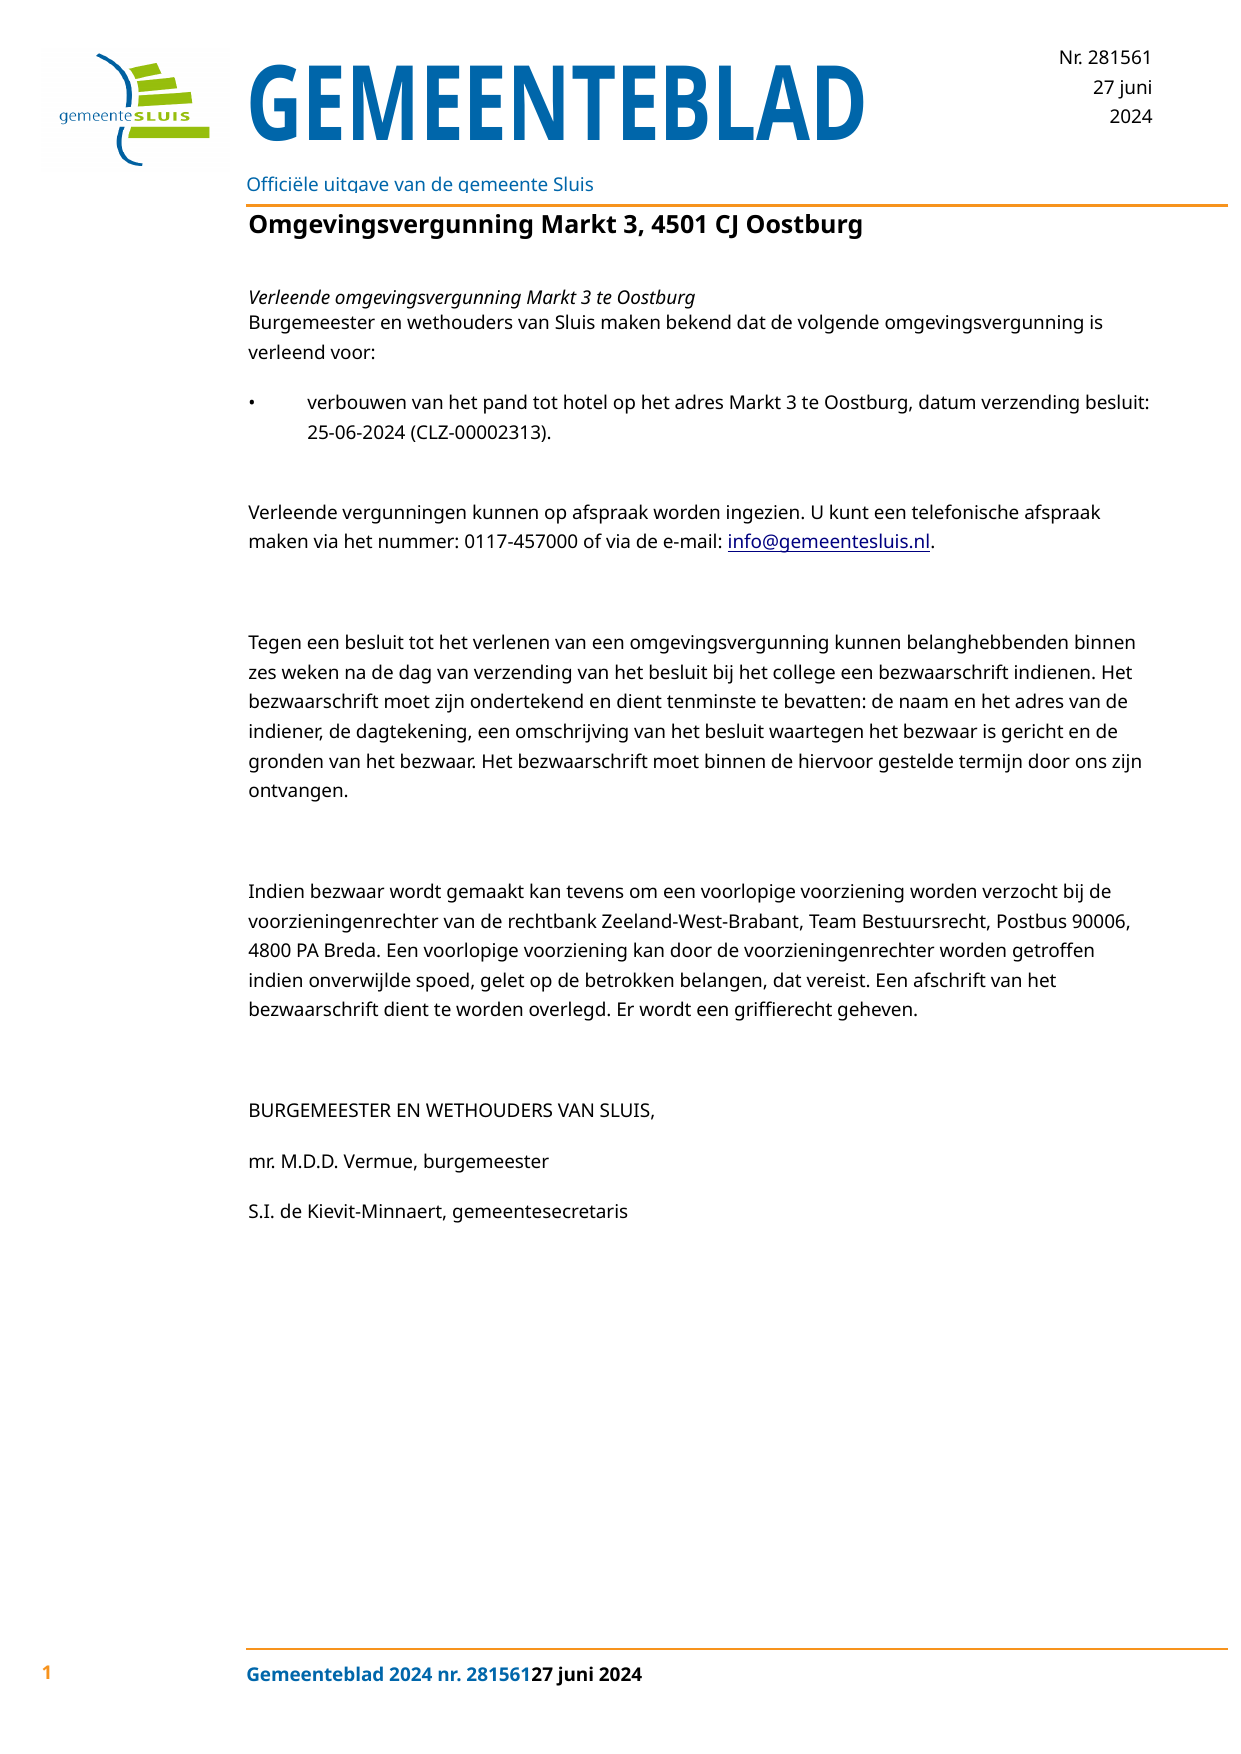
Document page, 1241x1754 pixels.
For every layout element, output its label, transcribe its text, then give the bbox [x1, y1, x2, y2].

text Burgemeester en wethouders van Sluis maken bekend dat de volgende omgevingsvergunning is verleend voor: [248, 309, 1152, 365]
text Verleende vergunningen kunnen op afspraak worden ingezien. U kunt een telefonische afspraak maken via het nummer: 0117-457000 of via de e-mail: info@gemeentesluis.nl. [248, 499, 1152, 554]
picture [41, 47, 231, 172]
list verbouwen van het pand tot hotel op het adres Markt 3 te Oostburg, datum verzending besluit: 25-06-2024 (CLZ-00002313). [248, 389, 1152, 445]
text Verleende omgevingsvergunning Markt 3 te Oostburg [248, 284, 1152, 309]
text S.I. de Kievit-Minnaert, gemeentesecretaris [248, 1198, 1152, 1224]
text BURGEMEESTER EN WETHOUDERS VAN SLUIS, [248, 1097, 1152, 1123]
text mr. M.D.D. Vermue, burgemeester [248, 1148, 1152, 1174]
text Indien bezwaar wordt gemaakt kan tevens om een voorlopige voorziening worden verzocht bij de voorzieningenrechter van de rechtbank Zeeland-West-Brabant, Team Bestuursrecht, Postbus 90006, 4800 PA Breda. Een voorlopige voorziening kan door de voorzieningenrechter worden getroffen indien onverwijlde spoed, gelet op de betrokken belangen, dat vereist. Een afschrift van het bezwaarschrift dient te worden overlegd. Er wordt een griffierecht geheven. [248, 878, 1152, 1022]
text Omgevingsvergunning Markt 3, 4501 CJ Oostburg [248, 207, 1152, 241]
text Tegen een besluit tot het verlenen van een omgevingsvergunning kunnen belanghebbenden binnen zes weken na de dag van verzending van het besluit bij het college een bezwaarschrift indienen. Het bezwaarschrift moet zijn ondertekend en dient tenminste te bevatten: de naam en het adres van de indiener, de dagtekening, een omschrijving van het besluit waartegen het bezwaar is gericht en de gronden van het bezwaar. Het bezwaarschrift moet binnen de hiervoor gestelde termijn door ons zijn ontvangen. [248, 629, 1152, 803]
